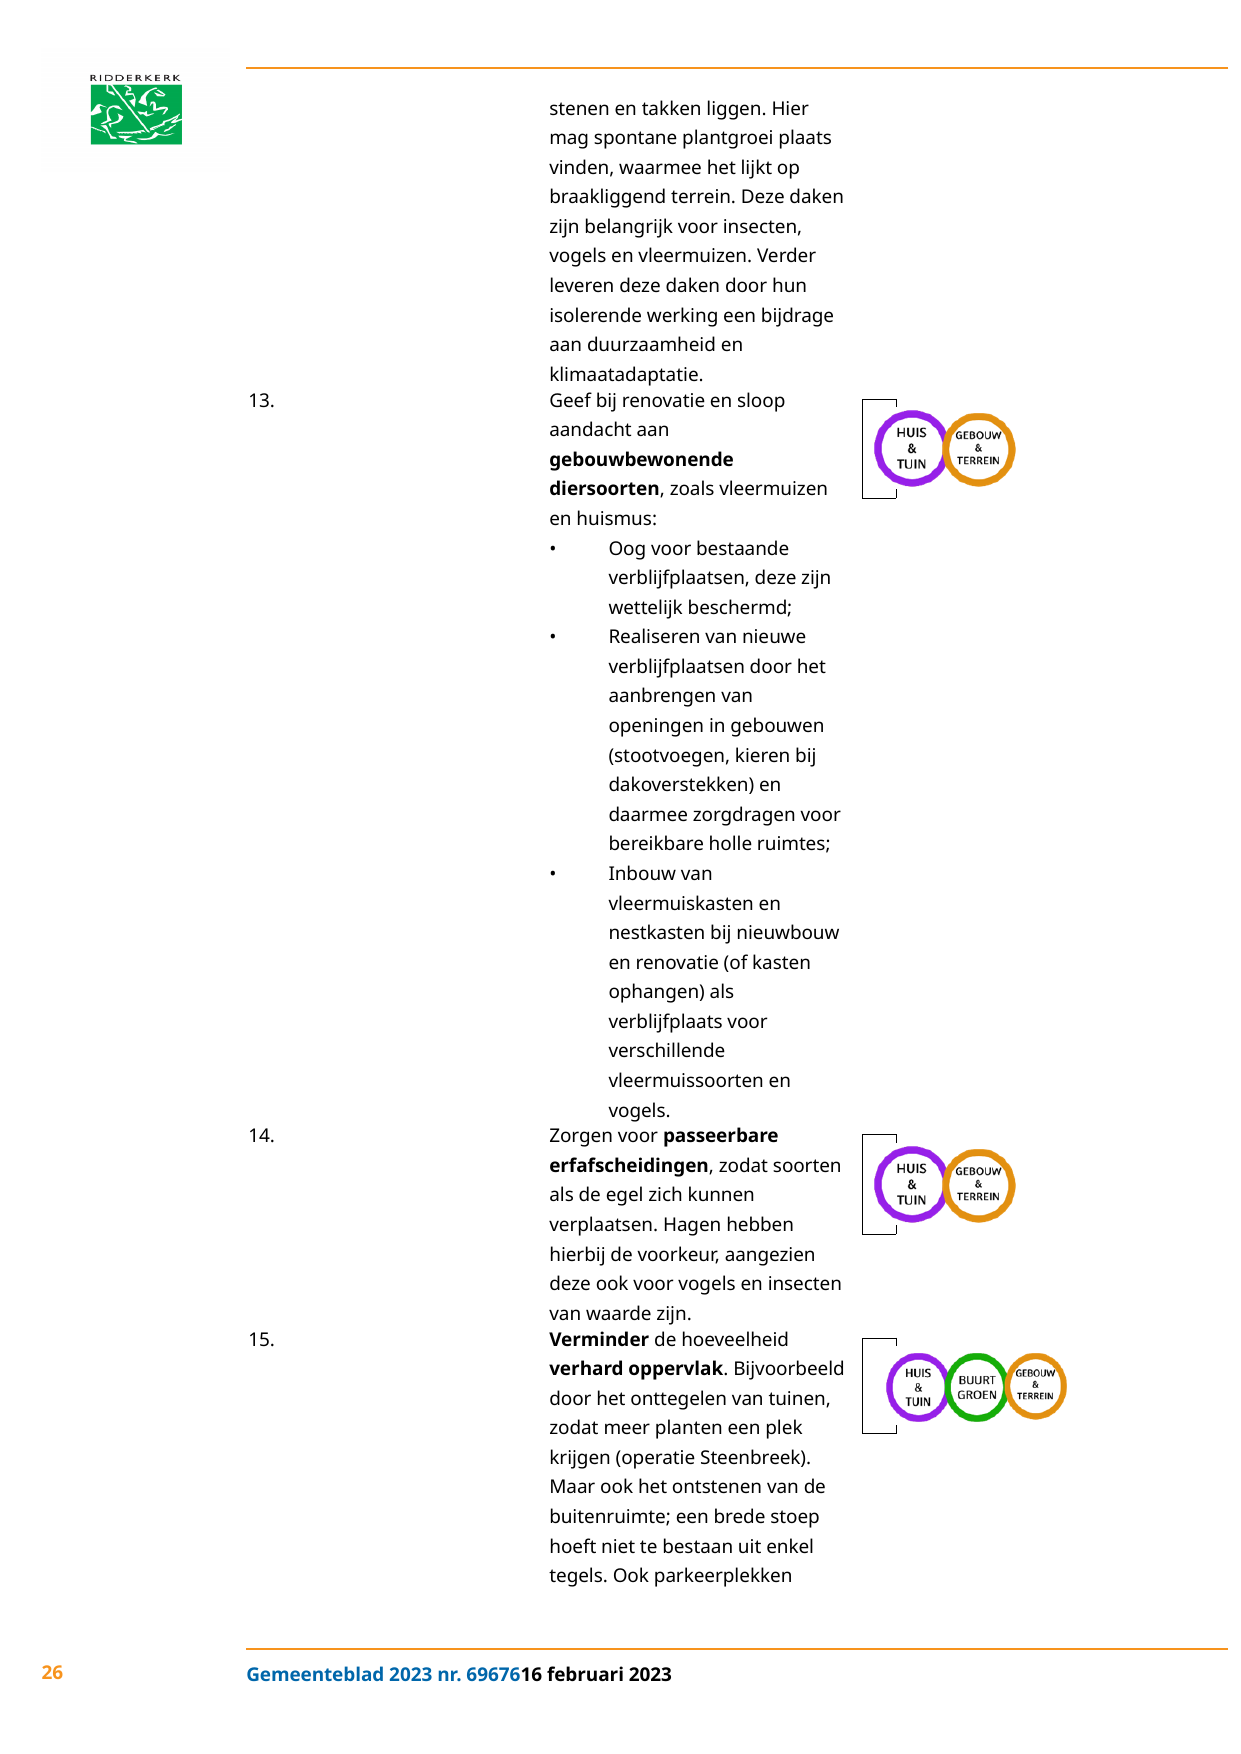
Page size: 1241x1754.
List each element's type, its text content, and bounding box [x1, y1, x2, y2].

table_cell 13. [248, 387, 549, 1122]
table_cell 15. [248, 1326, 549, 1588]
table_cell [863, 1339, 896, 1424]
picture [871, 1143, 1019, 1225]
table_cell [850, 1326, 1152, 1424]
table_cell [850, 1425, 1152, 1588]
table_cell Zorgen voor passeerbare erfafscheidingen, zodat soorten als de egel zich kunnen verplaatsen. Hagen hebben hierbij de voorkeur, aangezien deze ook voor vogels en insecten van waarde zijn. [549, 1123, 850, 1326]
table_cell [863, 1425, 896, 1433]
table_cell stenen en takken liggen. Hier mag spontane plantgroei plaats vinden, waarmee het lijkt op braakliggend terrein. Deze daken zijn belangrijk voor insecten, vogels en vleermuizen. Verder leveren deze daken door hun isolerende werking een bijdrage aan duurzaamheid en klimaatadaptatie. [549, 95, 850, 387]
table_cell [850, 387, 1152, 1122]
picture [871, 1346, 1078, 1425]
table_cell [850, 95, 1152, 387]
picture [41, 47, 231, 172]
table_cell [850, 1123, 1152, 1326]
table_cell 14. [248, 1123, 549, 1326]
table_cell Geef bij renovatie en sloop aandacht aan gebouwbewonende diersoorten, zoals vleermuizen en huismus: Oog voor bestaande verblijfplaatsen, deze zijn wettelijk beschermd; Realiseren van nieuwe verblijfplaatsen door het aanbrengen van openingen in gebouwen (stootvoegen, kieren bij dakoverstekken) en daarmee zorgdragen voor bereikbare holle ruimtes; Inbouw van vleermuiskasten en nestkasten bij nieuwbouw en renovatie (of kasten ophangen) als verblijfplaats voor verschillende vleermuissoorten en vogels. [549, 387, 850, 1122]
picture [871, 407, 1019, 489]
table_cell [248, 95, 549, 387]
table_cell Verminder de hoeveelheid verhard oppervlak. Bijvoorbeeld door het onttegelen van tuinen, zodat meer planten een plek krijgen (operatie Steenbreek). Maar ook het ontstenen van de buitenruimte; een brede stoep hoeft niet te bestaan uit enkel tegels. Ook parkeerplekken [549, 1326, 850, 1588]
